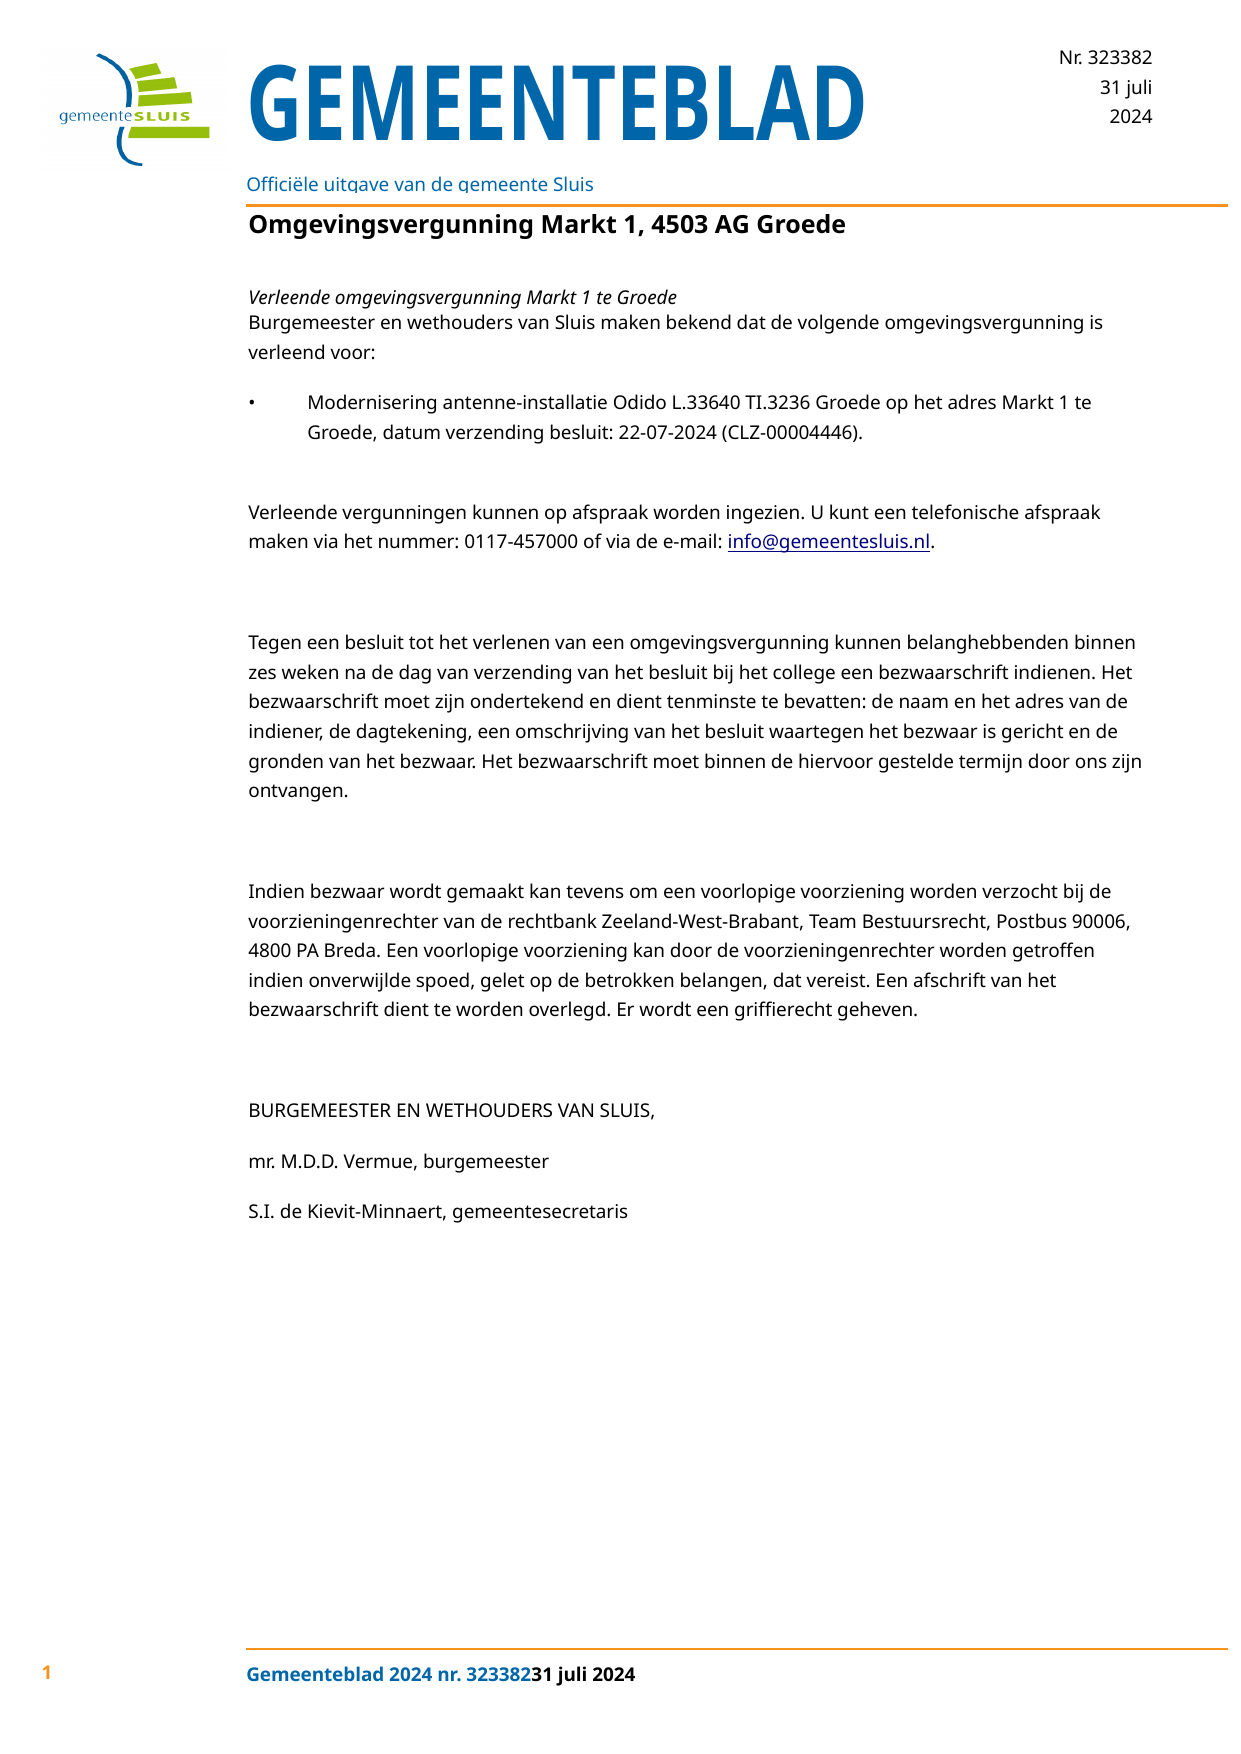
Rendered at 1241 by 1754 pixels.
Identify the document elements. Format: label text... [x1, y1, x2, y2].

text mr. M.D.D. Vermue, burgemeester [248, 1148, 1152, 1174]
picture [41, 47, 231, 172]
text Verleende omgevingsvergunning Markt 1 te Groede [248, 284, 1152, 309]
text Omgevingsvergunning Markt 1, 4503 AG Groede [248, 207, 1152, 241]
text BURGEMEESTER EN WETHOUDERS VAN SLUIS, [248, 1097, 1152, 1123]
text Indien bezwaar wordt gemaakt kan tevens om een voorlopige voorziening worden verzocht bij de voorzieningenrechter van de rechtbank Zeeland-West-Brabant, Team Bestuursrecht, Postbus 90006, 4800 PA Breda. Een voorlopige voorziening kan door de voorzieningenrechter worden getroffen indien onverwijlde spoed, gelet op de betrokken belangen, dat vereist. Een afschrift van het bezwaarschrift dient te worden overlegd. Er wordt een griffierecht geheven. [248, 878, 1152, 1022]
text Burgemeester en wethouders van Sluis maken bekend dat de volgende omgevingsvergunning is verleend voor: [248, 309, 1152, 365]
text Verleende vergunningen kunnen op afspraak worden ingezien. U kunt een telefonische afspraak maken via het nummer: 0117-457000 of via de e-mail: info@gemeentesluis.nl. [248, 499, 1152, 554]
text Tegen een besluit tot het verlenen van een omgevingsvergunning kunnen belanghebbenden binnen zes weken na de dag van verzending van het besluit bij het college een bezwaarschrift indienen. Het bezwaarschrift moet zijn ondertekend en dient tenminste te bevatten: de naam en het adres van de indiener, de dagtekening, een omschrijving van het besluit waartegen het bezwaar is gericht en de gronden van het bezwaar. Het bezwaarschrift moet binnen de hiervoor gestelde termijn door ons zijn ontvangen. [248, 629, 1152, 803]
text S.I. de Kievit-Minnaert, gemeentesecretaris [248, 1198, 1152, 1224]
list Modernisering antenne-installatie Odido L.33640 TI.3236 Groede op het adres Markt 1 te Groede, datum verzending besluit: 22-07-2024 (CLZ-00004446). [248, 389, 1152, 445]
